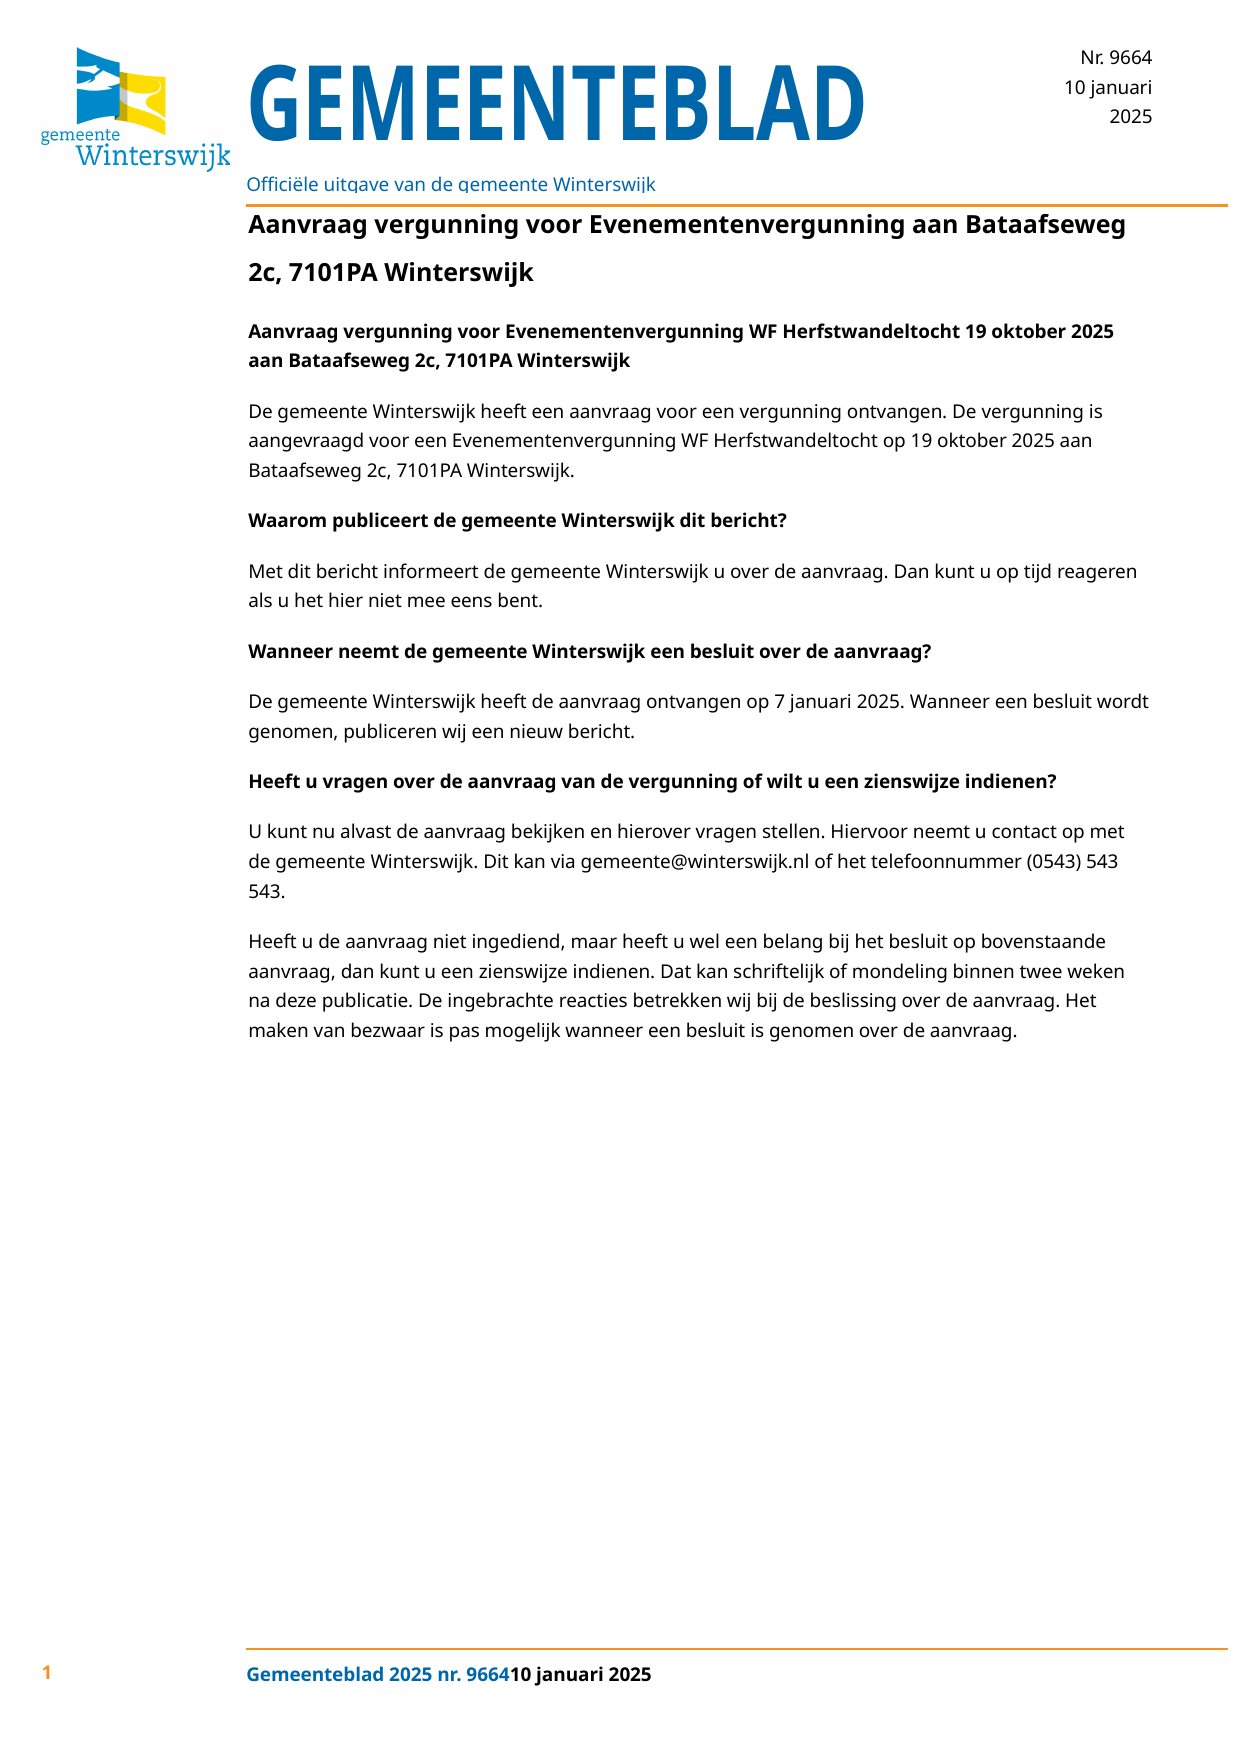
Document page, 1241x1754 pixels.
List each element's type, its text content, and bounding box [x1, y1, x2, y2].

text Wanneer neemt de gemeente Winterswijk een besluit over de aanvraag? [248, 638, 1152, 664]
text U kunt nu alvast de aanvraag bekijken en hierover vragen stellen. Hiervoor neemt u contact op met de gemeente Winterswijk. Dit kan via gemeente@winterswijk.nl of het telefoonnummer (0543) 543 543. [248, 819, 1152, 904]
picture [41, 47, 231, 172]
text Met dit bericht informeert de gemeente Winterswijk u over de aanvraag. Dan kunt u op tijd reageren als u het hier niet mee eens bent. [248, 558, 1152, 613]
text Waarom publiceert de gemeente Winterswijk dit bericht? [248, 507, 1152, 533]
text Heeft u vragen over de aanvraag van de vergunning of wilt u een zienswijze indienen? [248, 768, 1152, 794]
text Aanvraag vergunning voor Evenementenvergunning WF Herfstwandeltocht 19 oktober 2025 aan Bataafseweg 2c, 7101PA Winterswijk [248, 318, 1152, 373]
text De gemeente Winterswijk heeft de aanvraag ontvangen op 7 januari 2025. Wanneer een besluit wordt genomen, publiceren wij een nieuw bericht. [248, 688, 1152, 744]
text De gemeente Winterswijk heeft een aanvraag voor een vergunning ontvangen. De vergunning is aangevraagd voor een Evenementenvergunning WF Herfstwandeltocht op 19 oktober 2025 aan Bataafseweg 2c, 7101PA Winterswijk. [248, 398, 1152, 483]
picture [225, 153, 231, 162]
text Aanvraag vergunning voor Evenementenvergunning aan Bataafseweg 2c, 7101PA Winterswijk [248, 207, 1152, 288]
text Heeft u de aanvraag niet ingediend, maar heeft u wel een belang bij het besluit op bovenstaande aanvraag, dan kunt u een zienswijze indienen. Dat kan schriftelijk of mondeling binnen twee weken na deze publicatie. De ingebrachte reacties betrekken wij bij de beslissing over de aanvraag. Het maken van bezwaar is pas mogelijk wanneer een besluit is genomen over de aanvraag. [248, 928, 1152, 1043]
